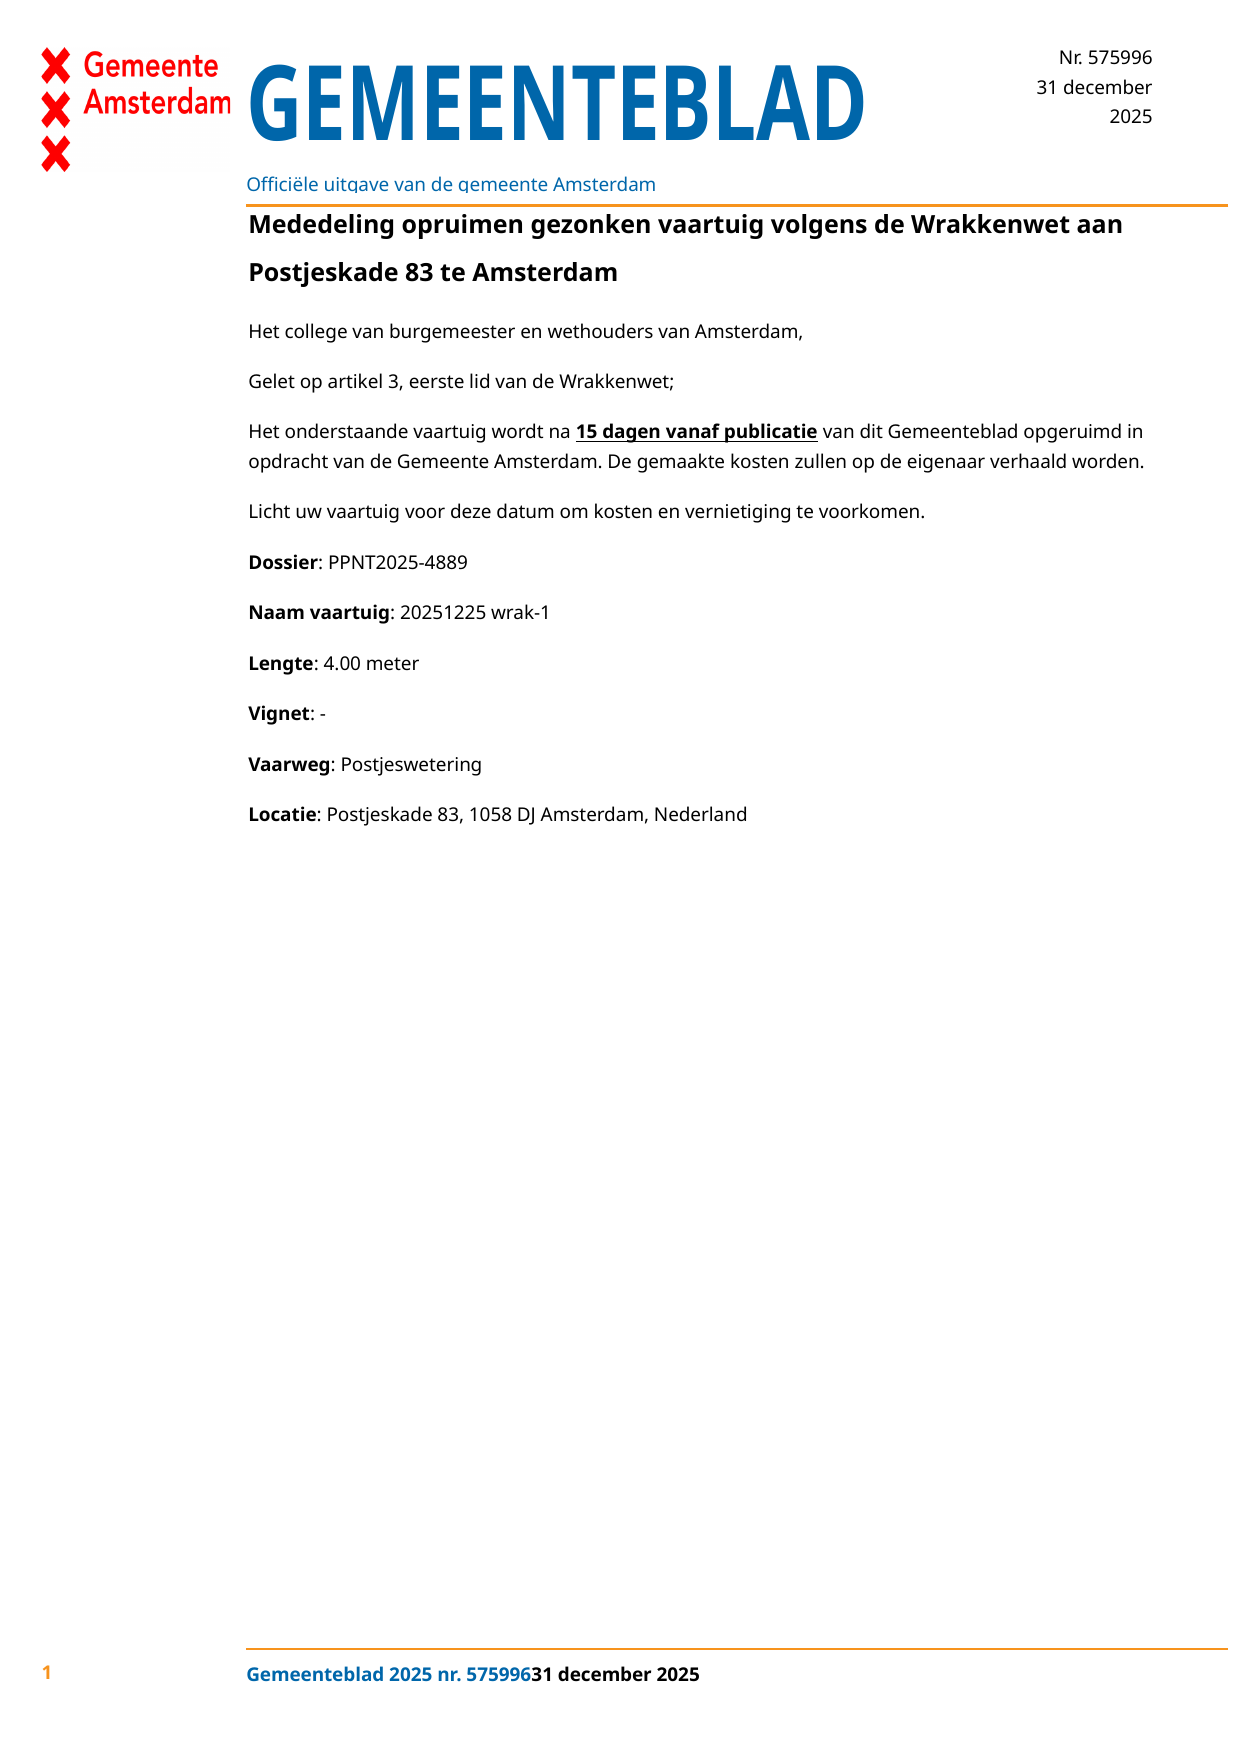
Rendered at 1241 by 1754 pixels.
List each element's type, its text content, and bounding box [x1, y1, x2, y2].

text Lengte: 4.00 meter [248, 650, 1152, 676]
text Dossier: PPNT2025-4889 [248, 549, 1152, 575]
text Gelet op artikel 3, eerste lid van de Wrakkenwet; [248, 368, 1152, 394]
text Naam vaartuig: 20251225 wrak-1 [248, 599, 1152, 625]
text Licht uw vaartuig voor deze datum om kosten en vernietiging te voorkomen. [248, 499, 1152, 524]
text Het college van burgemeester en wethouders van Amsterdam, [248, 318, 1152, 344]
picture [41, 47, 231, 172]
text Mededeling opruimen gezonken vaartuig volgens de Wrakkenwet aan Postjeskade 83 te Amsterdam [248, 207, 1152, 288]
text Vaarweg: Postjeswetering [248, 751, 1152, 777]
text Vignet: - [248, 700, 1152, 726]
text Het onderstaande vaartuig wordt na 15 dagen vanaf publicatie van dit Gemeenteblad opgeruimd in opdracht van de Gemeente Amsterdam. De gemaakte kosten zullen op de eigenaar verhaald worden. [248, 419, 1152, 474]
text Locatie: Postjeskade 83, 1058 DJ Amsterdam, Nederland [248, 801, 1152, 827]
